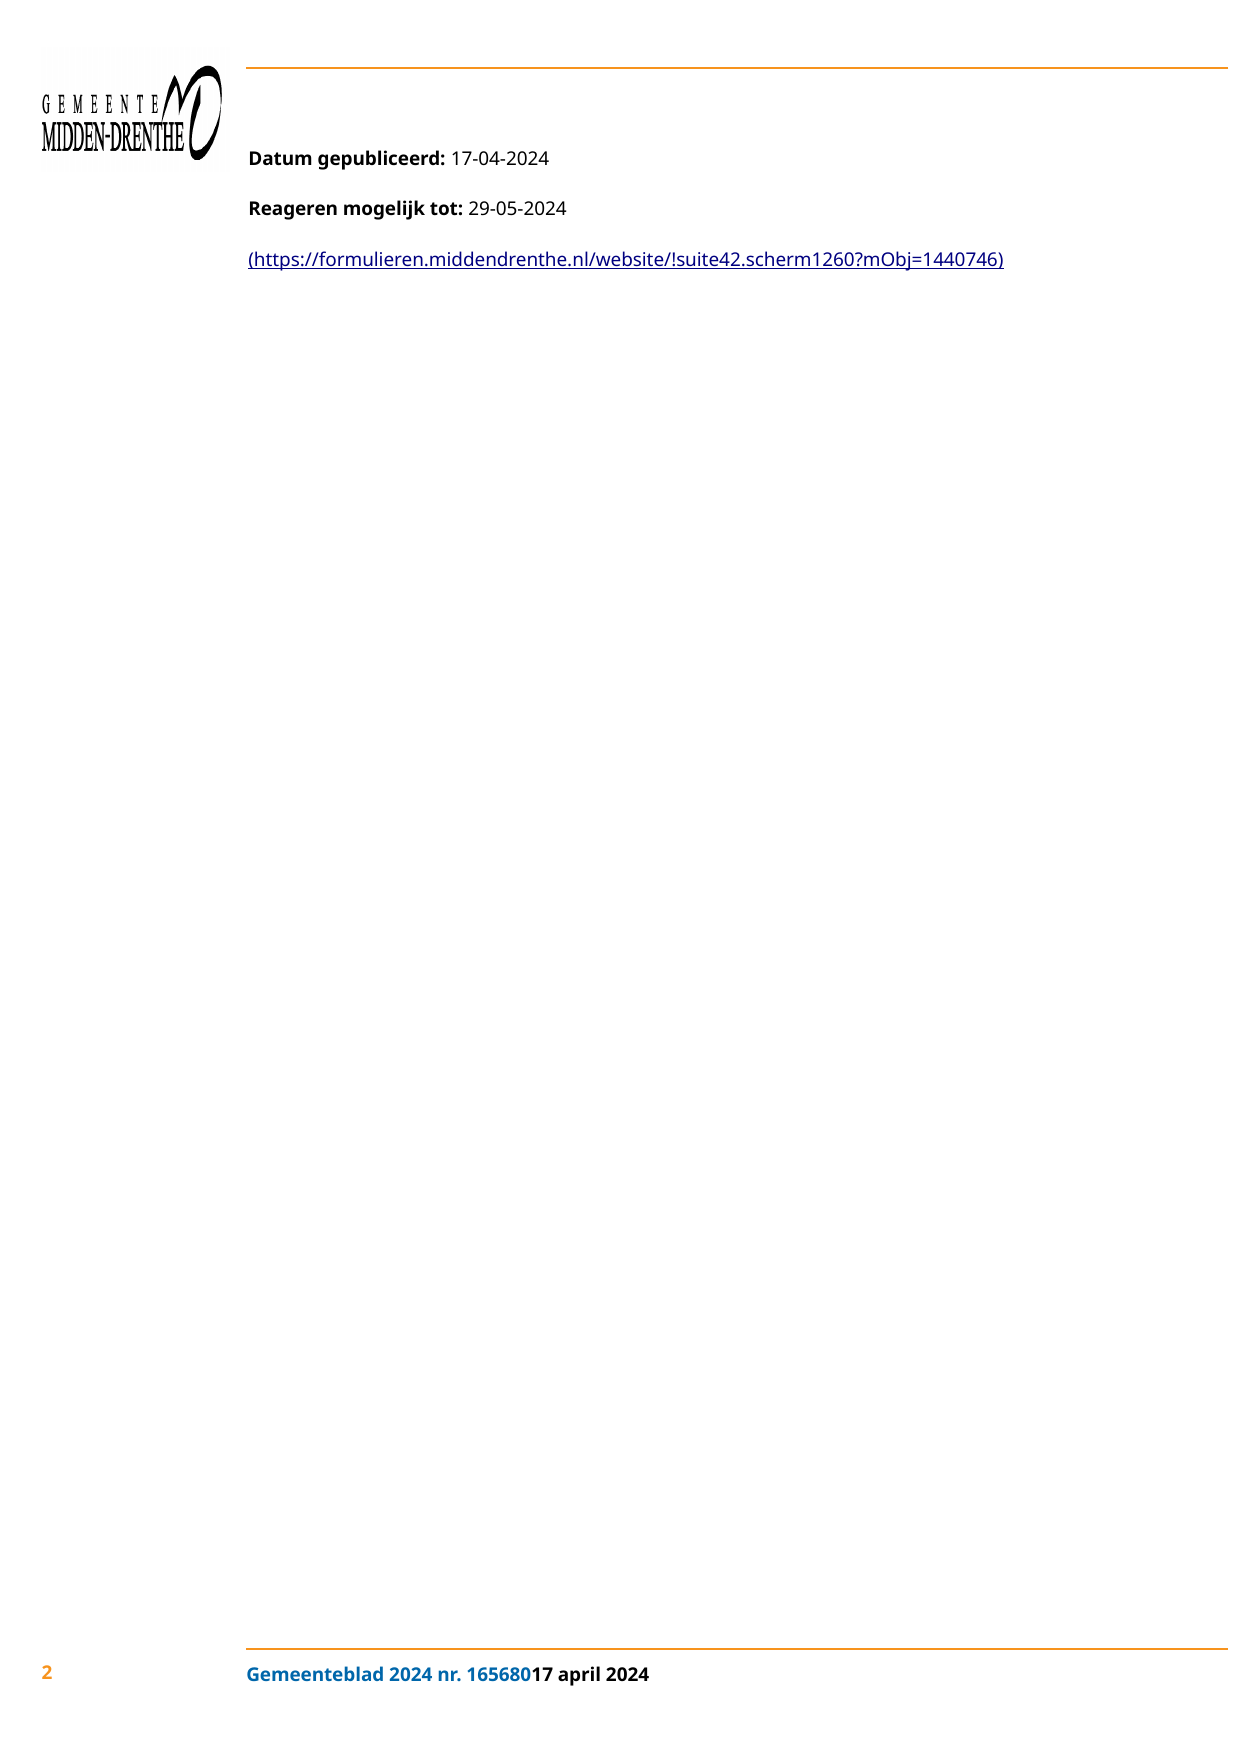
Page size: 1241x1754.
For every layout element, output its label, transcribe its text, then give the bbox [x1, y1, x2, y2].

text Datum gepubliceerd: 17-04-2024 [248, 145, 1152, 171]
text (https://formulieren.middendrenthe.nl/website/!suite42.scherm1260?mObj=1440746) [248, 246, 1152, 272]
text Reageren mogelijk tot: 29-05-2024 [248, 196, 1152, 221]
picture [41, 47, 231, 172]
